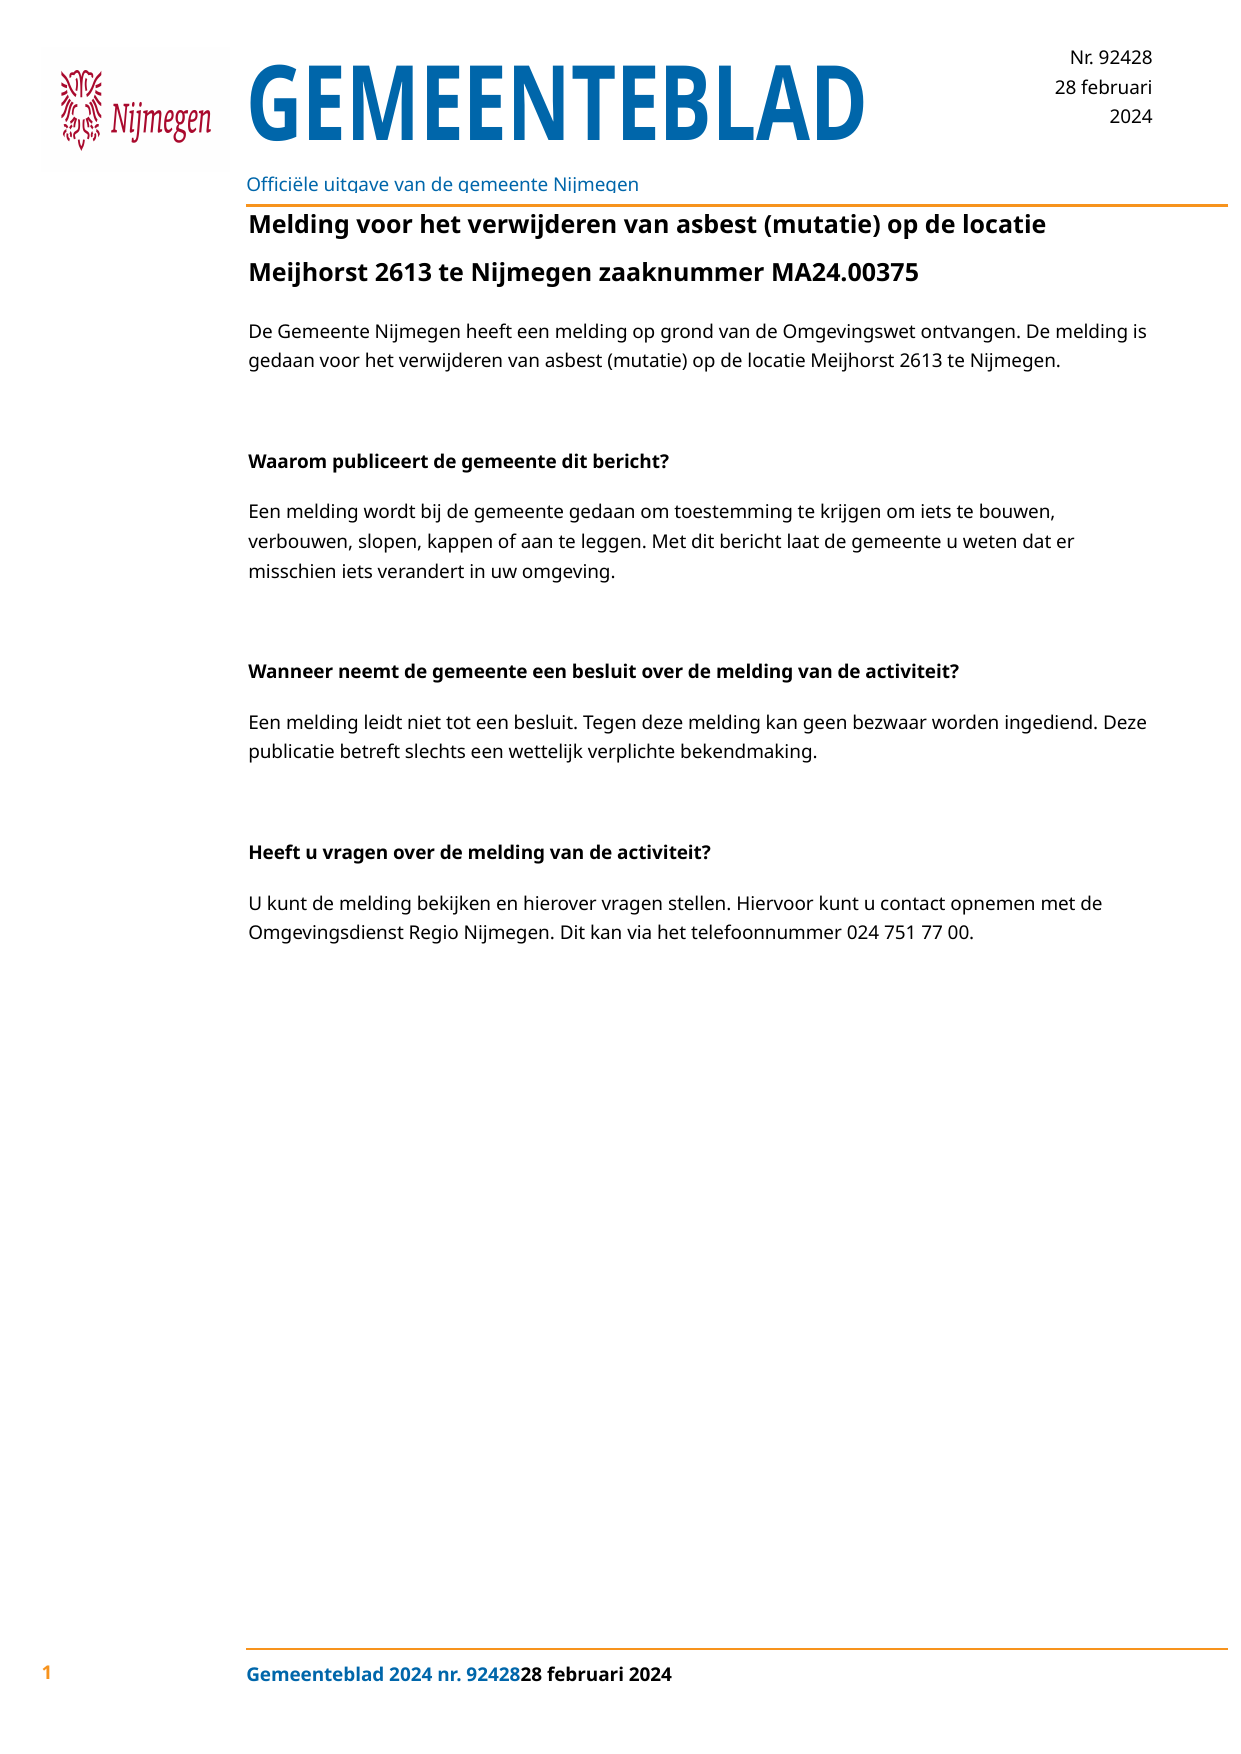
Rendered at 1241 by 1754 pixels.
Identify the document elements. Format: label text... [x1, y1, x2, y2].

text Waarom publiceert de gemeente dit bericht? [248, 448, 1152, 474]
text De Gemeente Nijmegen heeft een melding op grond van de Omgevingswet ontvangen. De melding is gedaan voor het verwijderen van asbest (mutatie) op de locatie Meijhorst 2613 te Nijmegen. [248, 318, 1152, 373]
text U kunt de melding bekijken en hierover vragen stellen. Hiervoor kunt u contact opnemen met de Omgevingsdienst Regio Nijmegen. Dit kan via het telefoonnummer 024 751 77 00. [248, 890, 1152, 945]
text Heeft u vragen over de melding van de activiteit? [248, 839, 1152, 865]
text Melding voor het verwijderen van asbest (mutatie) op de locatie Meijhorst 2613 te Nijmegen zaaknummer MA24.00375 [248, 207, 1152, 288]
text Een melding wordt bij de gemeente gedaan om toestemming te krijgen om iets te bouwen, verbouwen, slopen, kappen of aan te leggen. Met dit bericht laat de gemeente u weten dat er misschien iets verandert in uw omgeving. [248, 499, 1152, 584]
picture [41, 47, 231, 172]
text Een melding leidt niet tot een besluit. Tegen deze melding kan geen bezwaar worden ingediend. Deze publicatie betreft slechts een wettelijk verplichte bekendmaking. [248, 709, 1152, 764]
text Wanneer neemt de gemeente een besluit over de melding van de activiteit? [248, 659, 1152, 684]
